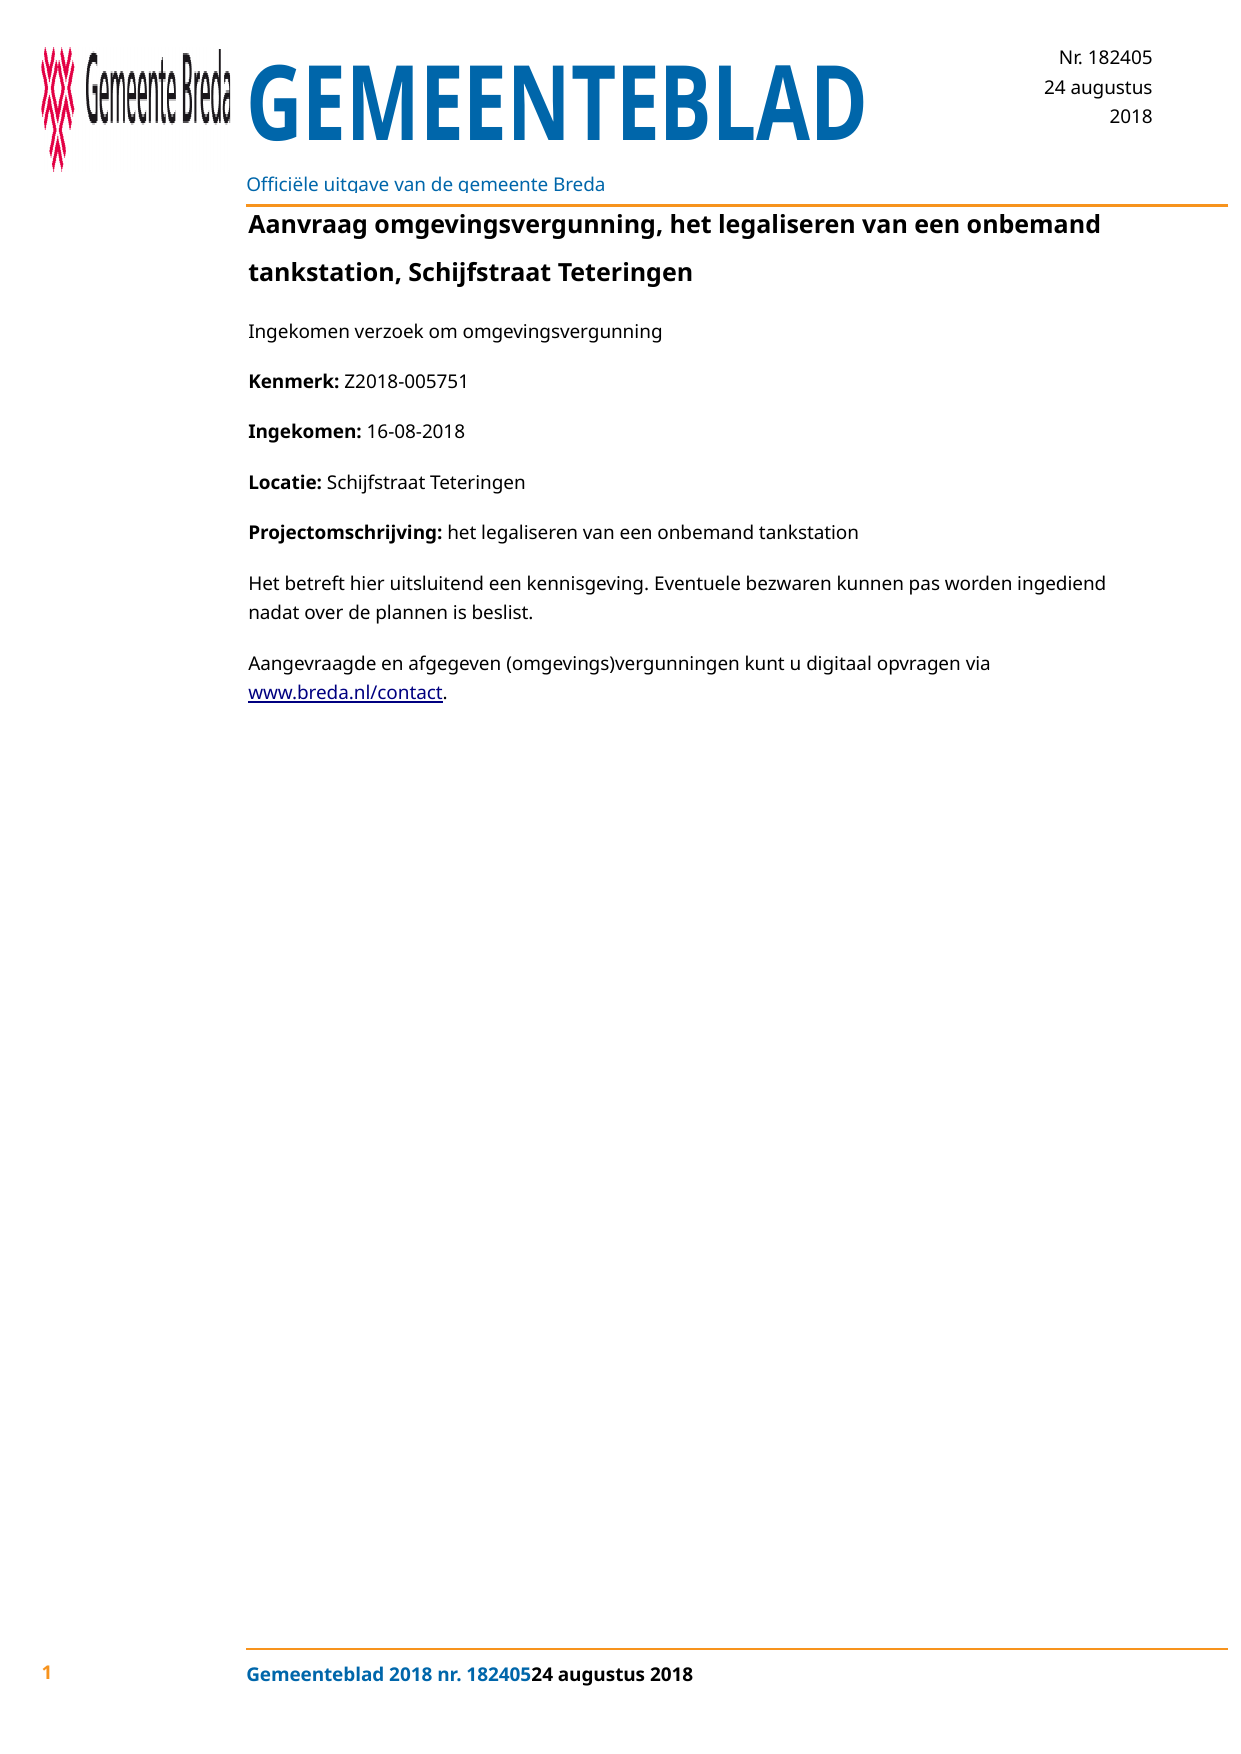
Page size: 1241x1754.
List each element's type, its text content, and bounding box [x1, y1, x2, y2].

text Ingekomen: 16-08-2018 [248, 419, 1152, 444]
text Projectomschrijving: het legaliseren van een onbemand tankstation [248, 519, 1152, 545]
text Ingekomen verzoek om omgevingsvergunning [248, 318, 1152, 344]
text Locatie: Schijfstraat Teteringen [248, 469, 1152, 495]
text Kenmerk: Z2018-005751 [248, 368, 1152, 394]
text Aangevraagde en afgegeven (omgevings)vergunningen kunt u digitaal opvragen via www.breda.nl/contact. [248, 650, 1152, 705]
picture [41, 47, 231, 172]
text Aanvraag omgevingsvergunning, het legaliseren van een onbemand tankstation, Schijfstraat Teteringen [248, 207, 1152, 288]
text Het betreft hier uitsluitend een kennisgeving. Eventuele bezwaren kunnen pas worden ingediend nadat over de plannen is beslist. [248, 570, 1152, 625]
